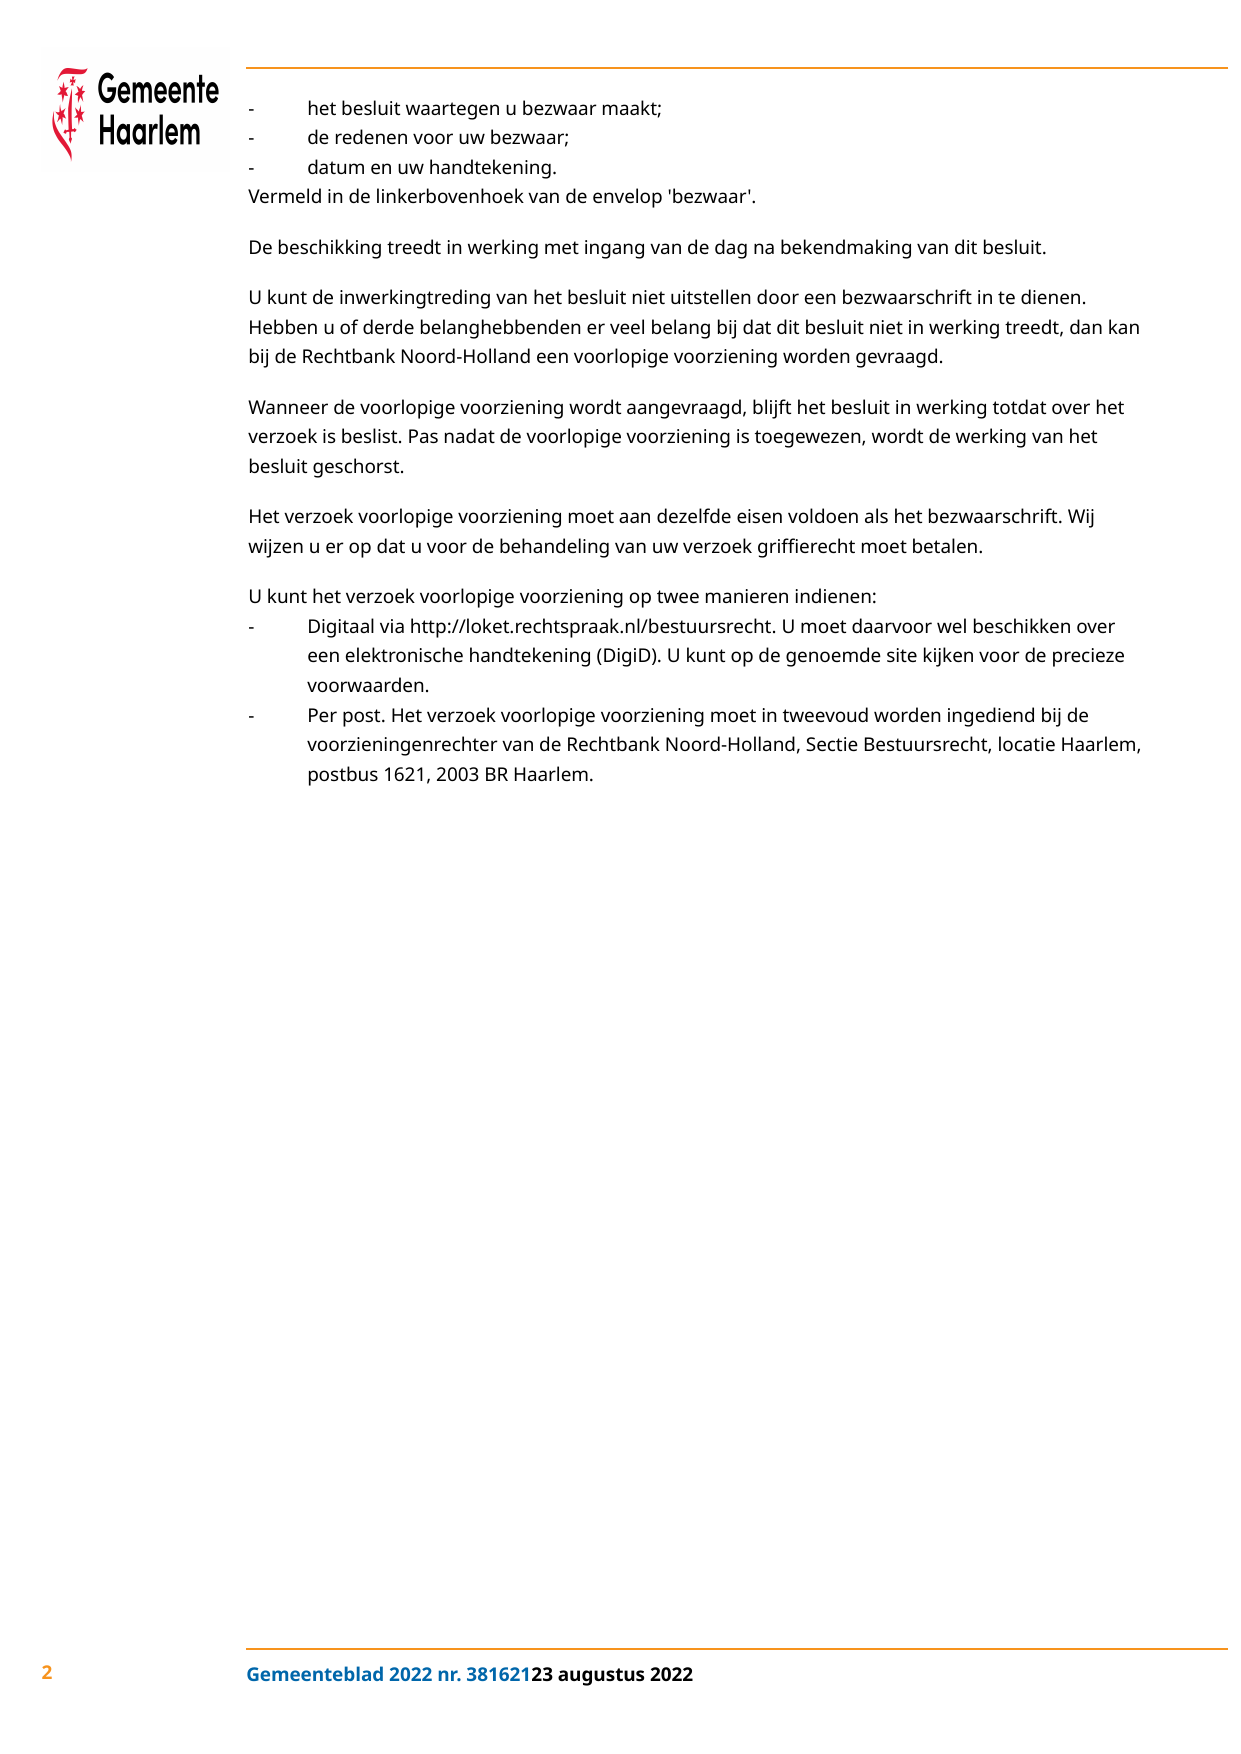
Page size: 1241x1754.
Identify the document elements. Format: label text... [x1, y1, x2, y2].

text Vermeld in de linkerbovenhoek van de envelop 'bezwaar'. [248, 183, 1152, 209]
picture [41, 47, 231, 172]
list het besluit waartegen u bezwaar maakt; [248, 95, 1152, 121]
text Wanneer de voorlopige voorziening wordt aangevraagd, blijft het besluit in werking totdat over het verzoek is beslist. Pas nadat de voorlopige voorziening is toegewezen, wordt de werking van het besluit geschorst. [248, 394, 1152, 479]
text De beschikking treedt in werking met ingang van de dag na bekendmaking van dit besluit. [248, 234, 1152, 260]
list de redenen voor uw bezwaar; [248, 124, 1152, 150]
text U kunt de inwerkingtreding van het besluit niet uitstellen door een bezwaarschrift in te dienen. Hebben u of derde belanghebbenden er veel belang bij dat dit besluit niet in werking treedt, dan kan bij de Rechtbank Noord-Holland een voorlopige voorziening worden gevraagd. [248, 284, 1152, 369]
list datum en uw handtekening. [248, 154, 1152, 180]
list Digitaal via http://loket.rechtspraak.nl/bestuursrecht. U moet daarvoor wel beschikken over een elektronische handtekening (DigiD). U kunt op de genoemde site kijken voor de precieze voorwaarden. [248, 613, 1152, 698]
text Het verzoek voorlopige voorziening moet aan dezelfde eisen voldoen als het bezwaarschrift. Wij wijzen u er op dat u voor de behandeling van uw verzoek griffierecht moet betalen. [248, 503, 1152, 559]
text U kunt het verzoek voorlopige voorziening op twee manieren indienen: [248, 583, 1152, 609]
list Per post. Het verzoek voorlopige voorziening moet in tweevoud worden ingediend bij de voorzieningenrechter van de Rechtbank Noord-Holland, Sectie Bestuursrecht, locatie Haarlem, postbus 1621, 2003 BR Haarlem. [248, 702, 1152, 787]
